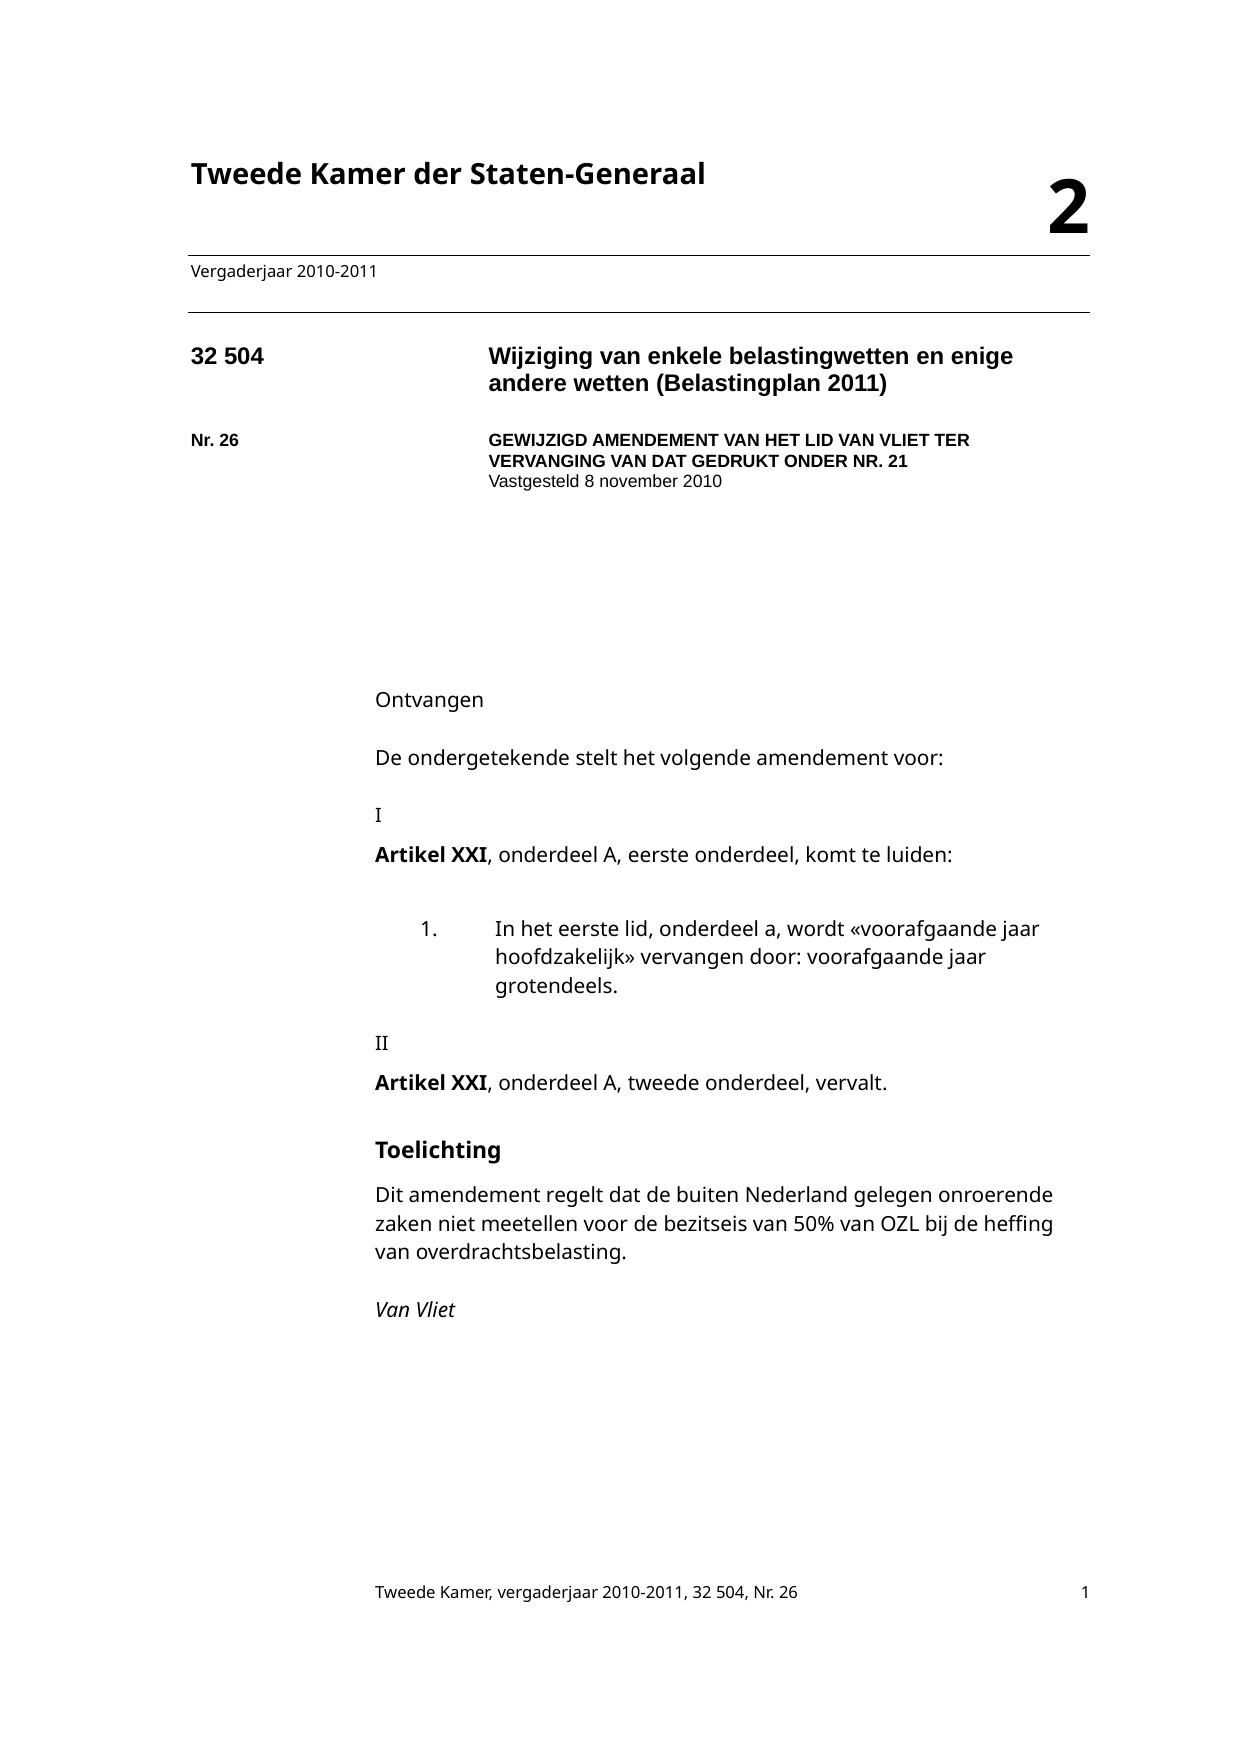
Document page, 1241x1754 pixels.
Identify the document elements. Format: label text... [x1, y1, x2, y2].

table_header Tweede Kamer der Staten-Generaal [188, 150, 909, 255]
text II [375, 1029, 1090, 1056]
text Dit amendement regelt dat de buiten Nederland gelegen onroerende zaken niet meetellen voor de bezitseis van 50% van OZL bij de heffing van overdrachtsbelasting. [375, 1180, 1090, 1266]
table_cell GEWIJZIGD AMENDEMENT VAN HET LID VAN VLIET TER VERVANGING VAN DAT GEDRUKT ONDER NR. 21 Vastgesteld 8 november 2010 [485, 427, 1090, 566]
subtitle Toelichting [375, 1134, 1090, 1165]
text I [375, 802, 1090, 829]
table_cell Vergaderjaar 2010-2011 [188, 256, 485, 312]
text Artikel XXI, onderdeel A, eerste onderdeel, komt te luiden: [375, 841, 1090, 869]
table_cell [188, 313, 485, 339]
text De ondergetekende stelt het volgende amendement voor: [375, 743, 1090, 772]
table_cell Wijziging van enkele belastingwetten en enige andere wetten (Belastingplan 2011) [485, 339, 1090, 427]
list In het eerste lid, onderdeel a, wordt «voorafgaande jaar hoofdzakelijk» vervangen door: voorafgaande jaar grotendeels. [420, 914, 1090, 999]
table_cell Nr. 26 [188, 427, 485, 566]
text Van Vliet [375, 1296, 1090, 1324]
text Ontvangen [375, 685, 1090, 713]
table_cell [485, 256, 1090, 312]
text Artikel XXI, onderdeel A, tweede onderdeel, vervalt. [375, 1068, 1090, 1096]
table_cell 32 504 [188, 339, 485, 427]
table_cell [485, 313, 1090, 339]
table_header 2 [910, 150, 1090, 255]
